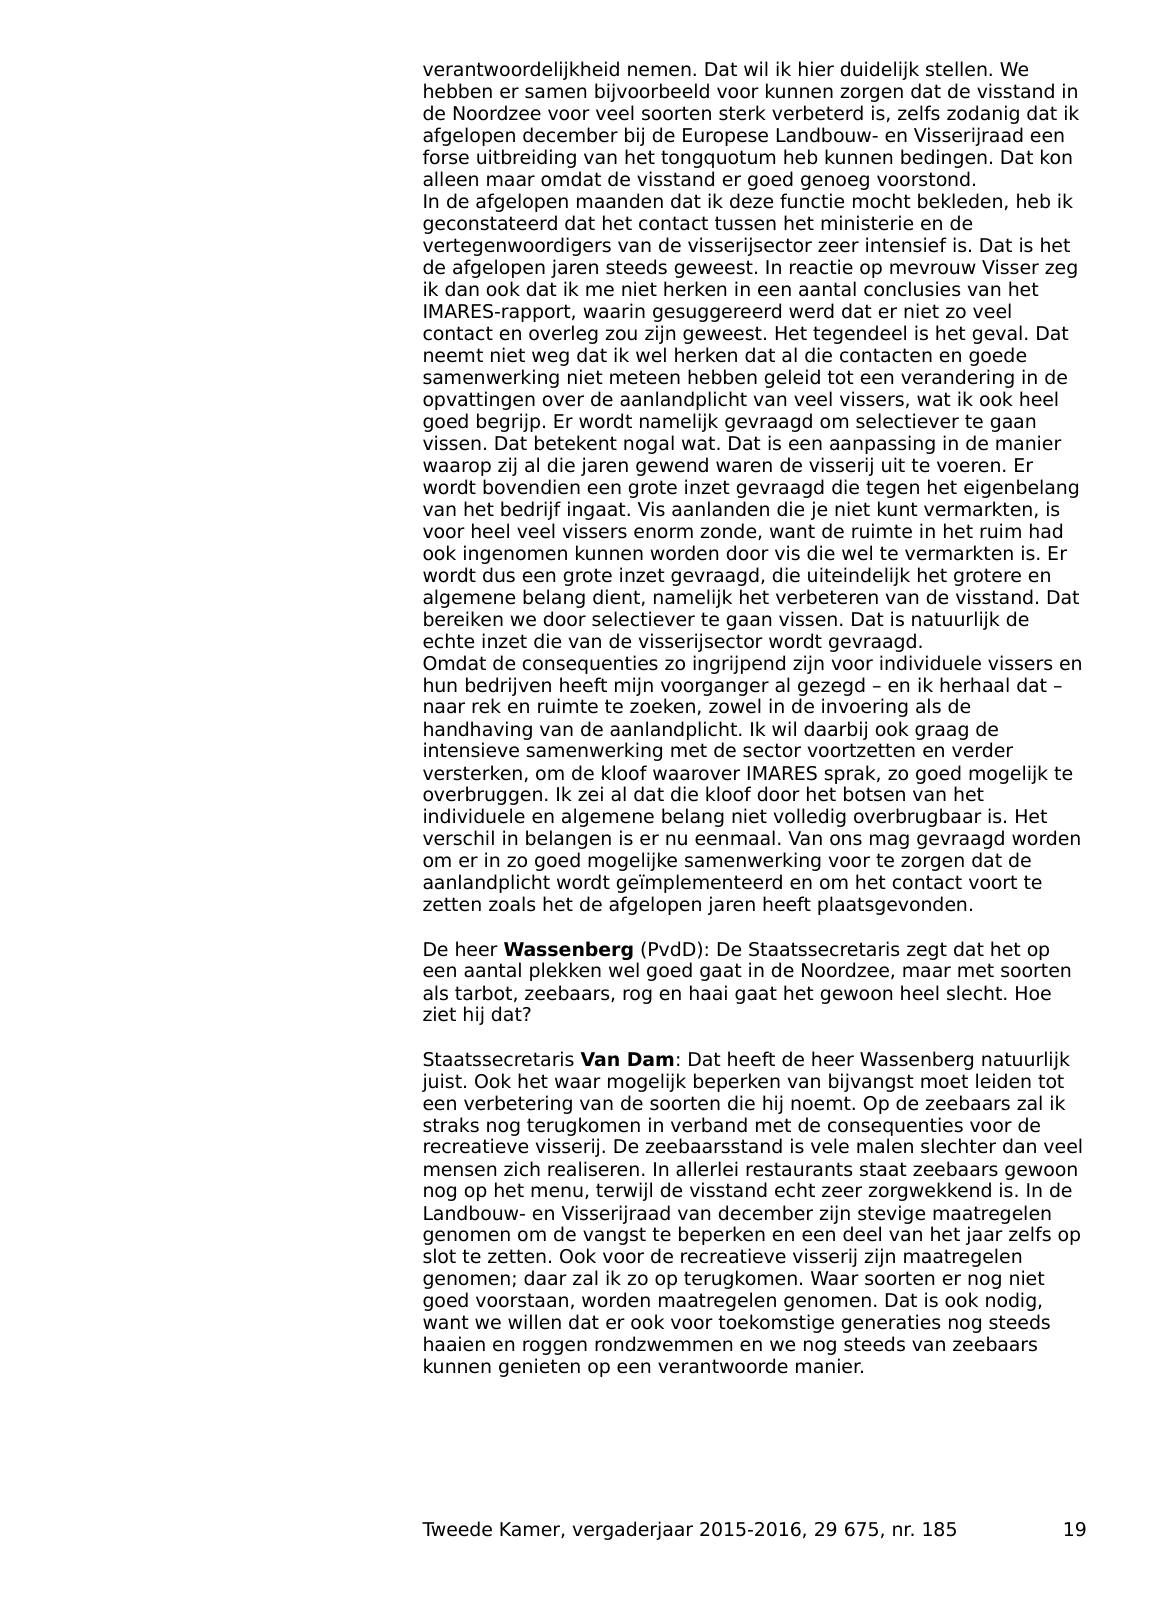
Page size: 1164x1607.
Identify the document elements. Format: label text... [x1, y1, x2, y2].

text verantwoordelijkheid nemen. Dat wil ik hier duidelijk stellen. We hebben er samen bijvoorbeeld voor kunnen zorgen dat de visstand in de Noordzee voor veel soorten sterk verbeterd is, zelfs zodanig dat ik afgelopen december bij de Europese Landbouw- en Visserijraad een forse uitbreiding van het tongquotum heb kunnen bedingen. Dat kon alleen maar omdat de visstand er goed genoeg voorstond. [422, 59, 1087, 191]
text Staatssecretaris Van Dam: Dat heeft de heer Wassenberg natuurlijk juist. Ook het waar mogelijk beperken van bijvangst moet leiden tot een verbetering van de soorten die hij noemt. Op de zeebaars zal ik straks nog terugkomen in verband met de consequenties voor de recreatieve visserij. De zeebaarsstand is vele malen slechter dan veel mensen zich realiseren. In allerlei restaurants staat zeebaars gewoon nog op het menu, terwijl de visstand echt zeer zorgwekkend is. In de Landbouw- en Visserijraad van december zijn stevige maatregelen genomen om de vangst te beperken en een deel van het jaar zelfs op slot te zetten. Ook voor de recreatieve visserij zijn maatregelen genomen; daar zal ik zo op terugkomen. Waar soorten er nog niet goed voorstaan, worden maatregelen genomen. Dat is ook nodig, want we willen dat er ook voor toekomstige generaties nog steeds haaien en roggen rondzwemmen en we nog steeds van zeebaars kunnen genieten op een verantwoorde manier. [422, 1048, 1087, 1378]
text De heer Wassenberg (PvdD): De Staatssecretaris zegt dat het op een aantal plekken wel goed gaat in de Noordzee, maar met soorten als tarbot, zeebaars, rog en haai gaat het gewoon heel slecht. Hoe ziet hij dat? [422, 938, 1087, 1026]
text Omdat de consequenties zo ingrijpend zijn voor individuele vissers en hun bedrijven heeft mijn voorganger al gezegd – en ik herhaal dat – naar rek en ruimte te zoeken, zowel in de invoering als de handhaving van de aanlandplicht. Ik wil daarbij ook graag de intensieve samenwerking met de sector voortzetten en verder versterken, om de kloof waarover IMARES sprak, zo goed mogelijk te overbruggen. Ik zei al dat die kloof door het botsen van het individuele en algemene belang niet volledig overbrugbaar is. Het verschil in belangen is er nu eenmaal. Van ons mag gevraagd worden om er in zo goed mogelijke samenwerking voor te zorgen dat de aanlandplicht wordt geïmplementeerd en om het contact voort te zetten zoals het de afgelopen jaren heeft plaatsgevonden. [422, 652, 1087, 916]
text In de afgelopen maanden dat ik deze functie mocht bekleden, heb ik geconstateerd dat het contact tussen het ministerie en de vertegenwoordigers van de visserijsector zeer intensief is. Dat is het de afgelopen jaren steeds geweest. In reactie op mevrouw Visser zeg ik dan ook dat ik me niet herken in een aantal conclusies van het IMARES-rapport, waarin gesuggereerd werd dat er niet zo veel contact en overleg zou zijn geweest. Het tegendeel is het geval. Dat neemt niet weg dat ik wel herken dat al die contacten en goede samenwerking niet meteen hebben geleid tot een verandering in de opvattingen over de aanlandplicht van veel vissers, wat ik ook heel goed begrijp. Er wordt namelijk gevraagd om selectiever te gaan vissen. Dat betekent nogal wat. Dat is een aanpassing in de manier waarop zij al die jaren gewend waren de visserij uit te voeren. Er wordt bovendien een grote inzet gevraagd die tegen het eigenbelang van het bedrijf ingaat. Vis aanlanden die je niet kunt vermarkten, is voor heel veel vissers enorm zonde, want de ruimte in het ruim had ook ingenomen kunnen worden door vis die wel te vermarkten is. Er wordt dus een grote inzet gevraagd, die uiteindelijk het grotere en algemene belang dient, namelijk het verbeteren van de visstand. Dat bereiken we door selectiever te gaan vissen. Dat is natuurlijk de echte inzet die van de visserijsector wordt gevraagd. [422, 191, 1087, 652]
